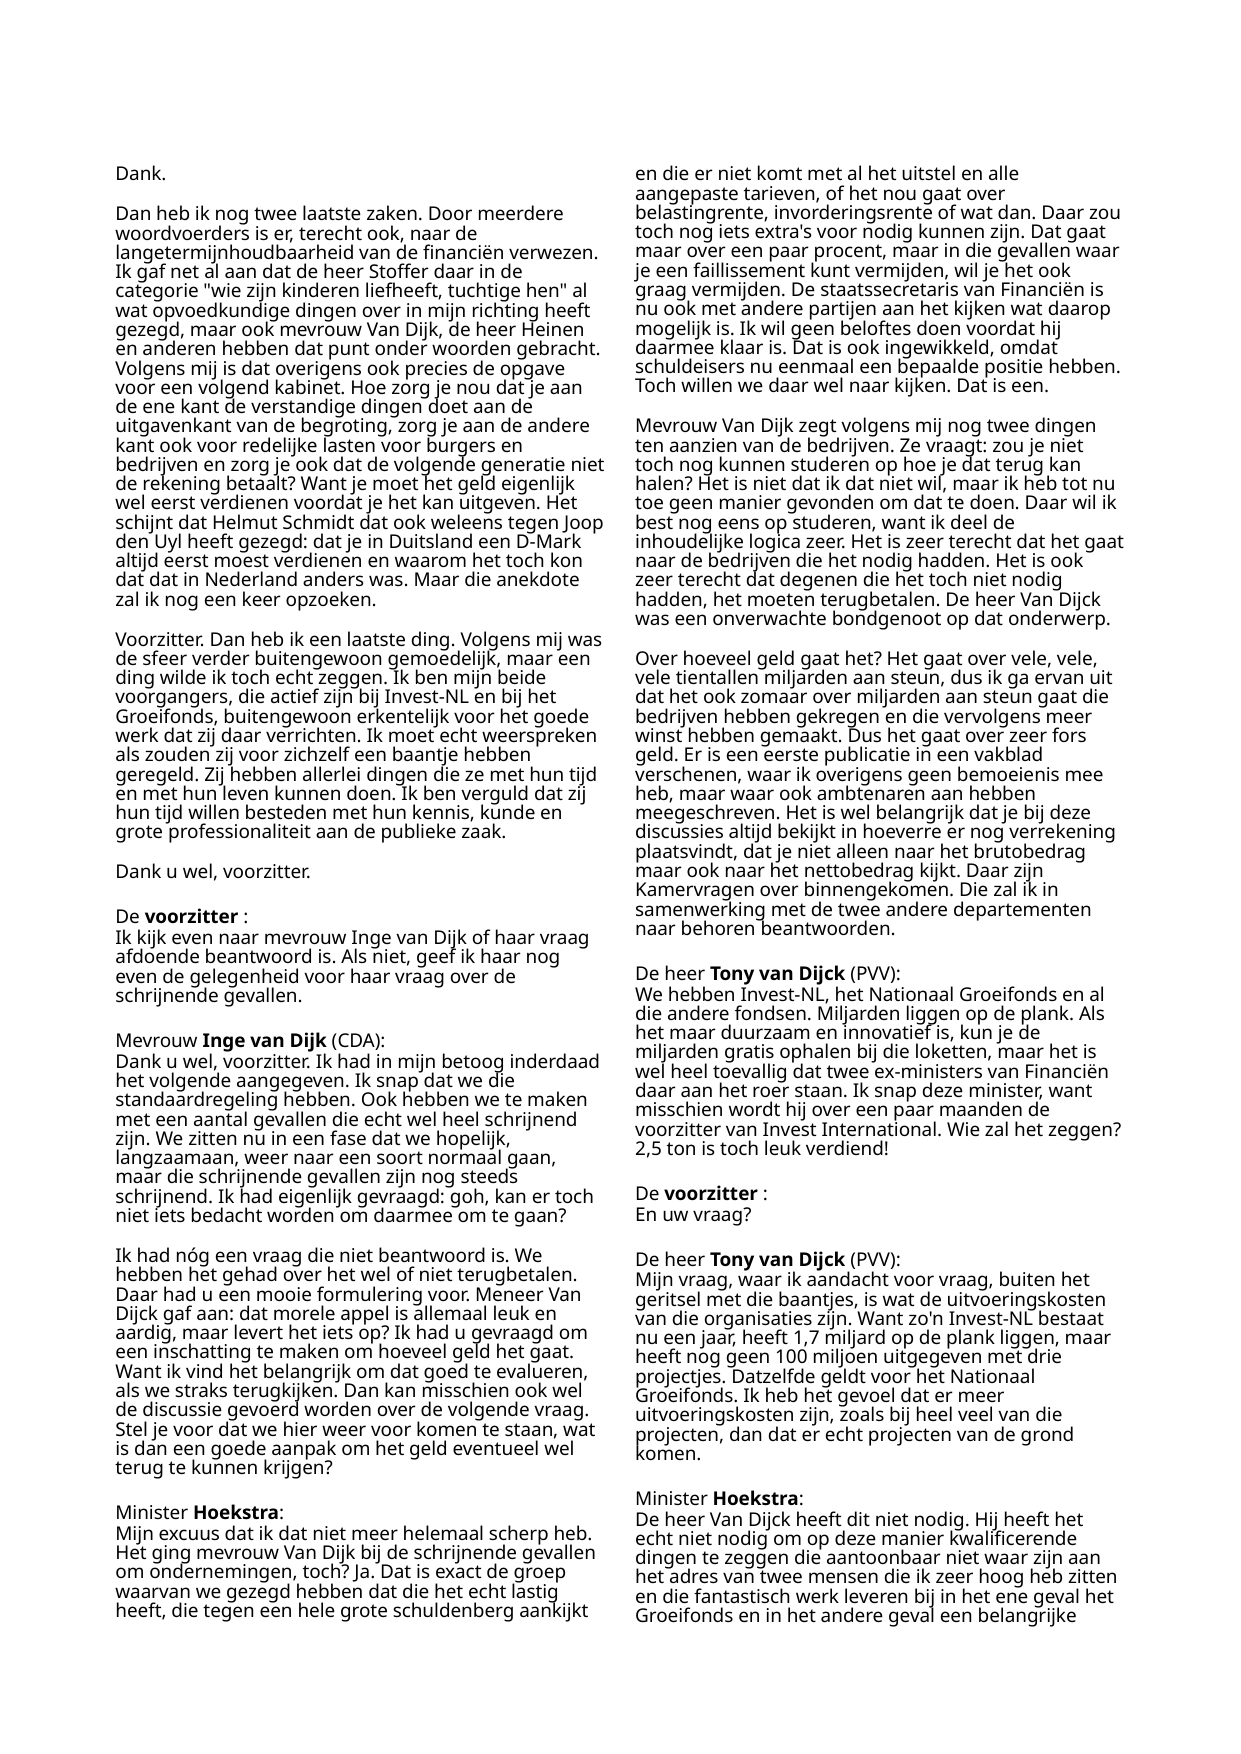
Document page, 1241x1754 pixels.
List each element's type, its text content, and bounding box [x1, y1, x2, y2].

text De heer Tony van Dijck (PVV): [635, 1246, 1125, 1271]
text Over hoeveel geld gaat het? Het gaat over vele, vele, vele tientallen miljarden aan steun, dus ik ga ervan uit dat het ook zomaar over miljarden aan steun gaat die bedrijven hebben gekregen en die vervolgens meer winst hebben gemaakt. Dus het gaat over zeer fors geld. Er is een eerste publicatie in een vakblad verschenen, waar ik overigens geen bemoeienis mee heb, maar waar ook ambtenaren aan hebben meegeschreven. Het is wel belangrijk dat je bij deze discussies altijd bekijkt in hoeverre er nog verrekening plaatsvindt, dat je niet alleen naar het brutobedrag maar ook naar het nettobedrag kijkt. Daar zijn Kamervragen over binnengekomen. Die zal ik in samenwerking met de twee andere departementen naar behoren beantwoorden. [635, 650, 1125, 939]
text Dan heb ik nog twee laatste zaken. Door meerdere woordvoerders is er, terecht ook, naar de langetermijnhoudbaarheid van de financiën verwezen. Ik gaf net al aan dat de heer Stoffer daar in de categorie "wie zijn kinderen liefheeft, tuchtige hen" al wat opvoedkundige dingen over in mijn richting heeft gezegd, maar ook mevrouw Van Dijk, de heer Heinen en anderen hebben dat punt onder woorden gebracht. Volgens mij is dat overigens ook precies de opgave voor een volgend kabinet. Hoe zorg je nou dat je aan de ene kant de verstandige dingen doet aan de uitgavenkant van de begroting, zorg je aan de andere kant ook voor redelijke lasten voor burgers en bedrijven en zorg je ook dat de volgende generatie niet de rekening betaalt? Want je moet het geld eigenlijk wel eerst verdienen voordat je het kan uitgeven. Het schijnt dat Helmut Schmidt dat ook weleens tegen Joop den Uyl heeft gezegd: dat je in Duitsland een D-Mark altijd eerst moest verdienen en waarom het toch kon dat dat in Nederland anders was. Maar die anekdote zal ik nog een keer opzoeken. [115, 205, 605, 610]
text en die er niet komt met al het uitstel en alle aangepaste tarieven, of het nou gaat over belastingrente, invorderingsrente of wat dan. Daar zou toch nog iets extra's voor nodig kunnen zijn. Dat gaat maar over een paar procent, maar in die gevallen waar je een faillissement kunt vermijden, wil je het ook graag vermijden. De staatssecretaris van Financiën is nu ook met andere partijen aan het kijken wat daarop mogelijk is. Ik wil geen beloftes doen voordat hij daarmee klaar is. Dat is ook ingewikkeld, omdat schuldeisers nu eenmaal een bepaalde positie hebben. Toch willen we daar wel naar kijken. Dat is een. [635, 165, 1125, 397]
text Mijn excuus dat ik dat niet meer helemaal scherp heb. Het ging mevrouw Van Dijk bij de schrijnende gevallen om ondernemingen, toch? Ja. Dat is exact de groep waarvan we gezegd hebben dat die het echt lastig heeft, die tegen een hele grote schuldenberg aankijkt [115, 1525, 605, 1621]
text Mevrouw Inge van Dijk (CDA): [115, 1027, 605, 1053]
text Mijn vraag, waar ik aandacht voor vraag, buiten het geritsel met die baantjes, is wat de uitvoeringskosten van die organisaties zijn. Want zo'n Invest-NL bestaat nu een jaar, heeft 1,7 miljard op de plank liggen, maar heeft nog geen 100 miljoen uitgegeven met drie projectjes. Datzelfde geldt voor het Nationaal Groeifonds. Ik heb het gevoel dat er meer uitvoeringskosten zijn, zoals bij heel veel van die projecten, dan dat er echt projecten van de grond komen. [635, 1271, 1125, 1464]
text Ik kijk even naar mevrouw Inge van Dijk of haar vraag afdoende beantwoord is. Als niet, geef ik haar nog even de gelegenheid voor haar vraag over de schrijnende gevallen. [115, 929, 605, 1006]
text Dank u wel, voorzitter. Ik had in mijn betoog inderdaad het volgende aangegeven. Ik snap dat we die standaardregeling hebben. Ook hebben we te maken met een aantal gevallen die echt wel heel schrijnend zijn. We zitten nu in een fase dat we hopelijk, langzaamaan, weer naar een soort normaal gaan, maar die schrijnende gevallen zijn nog steeds schrijnend. Ik had eigenlijk gevraagd: goh, kan er toch niet iets bedacht worden om daarmee om te gaan? [115, 1053, 605, 1226]
text Ik had nóg een vraag die niet beantwoord is. We hebben het gehad over het wel of niet terugbetalen. Daar had u een mooie formulering voor. Meneer Van Dijck gaf aan: dat morele appel is allemaal leuk en aardig, maar levert het iets op? Ik had u gevraagd om een inschatting te maken om hoeveel geld het gaat. Want ik vind het belangrijk om dat goed te evalueren, als we straks terugkijken. Dan kan misschien ook wel de discussie gevoerd worden over de volgende vraag. Stel je voor dat we hier weer voor komen te staan, wat is dan een goede aanpak om het geld eventueel wel terug te kunnen krijgen? [115, 1247, 605, 1478]
text Mevrouw Van Dijk zegt volgens mij nog twee dingen ten aanzien van de bedrijven. Ze vraagt: zou je niet toch nog kunnen studeren op hoe je dat terug kan halen? Het is niet dat ik dat niet wil, maar ik heb tot nu toe geen manier gevonden om dat te doen. Daar wil ik best nog eens op studeren, want ik deel de inhoudelijke logica zeer. Het is zeer terecht dat het gaat naar de bedrijven die het nodig hadden. Het is ook zeer terecht dat degenen die het toch niet nodig hadden, het moeten terugbetalen. De heer Van Dijck was een onverwachte bondgenoot op dat onderwerp. [635, 417, 1125, 629]
text We hebben Invest-NL, het Nationaal Groeifonds en al die andere fondsen. Miljarden liggen op de plank. Als het maar duurzaam en innovatief is, kun je de miljarden gratis ophalen bij die loketten, maar het is wel heel toevallig dat twee ex-ministers van Financiën daar aan het roer staan. Ik snap deze minister, want misschien wordt hij over een paar maanden de voorzitter van Invest International. Wie zal het zeggen? 2,5 ton is toch leuk verdiend! [635, 986, 1125, 1159]
text Minister Hoekstra: [635, 1485, 1125, 1511]
text De heer Van Dijck heeft dit niet nodig. Hij heeft het echt niet nodig om op deze manier kwalificerende dingen te zeggen die aantoonbaar niet waar zijn aan het adres van twee mensen die ik zeer hoog heb zitten en die fantastisch werk leveren bij in het ene geval het Groeifonds en in het andere geval een belangrijke [635, 1511, 1125, 1626]
text De heer Tony van Dijck (PVV): [635, 960, 1125, 986]
text De voorzitter : [115, 903, 605, 929]
text Voorzitter. Dan heb ik een laatste ding. Volgens mij was de sfeer verder buitengewoon gemoedelijk, maar een ding wilde ik toch echt zeggen. Ik ben mijn beide voorgangers, die actief zijn bij Invest-NL en bij het Groeifonds, buitengewoon erkentelijk voor het goede werk dat zij daar verrichten. Ik moet echt weerspreken als zouden zij voor zichzelf een baantje hebben geregeld. Zij hebben allerlei dingen die ze met hun tijd en met hun leven kunnen doen. Ik ben verguld dat zij hun tijd willen besteden met hun kennis, kunde en grote professionaliteit aan de publieke zaak. [115, 631, 605, 843]
text En uw vraag? [635, 1206, 1125, 1225]
text De voorzitter : [635, 1180, 1125, 1206]
text Dank u wel, voorzitter. [115, 863, 605, 883]
text Minister Hoekstra: [115, 1499, 605, 1525]
text Dank. [115, 165, 605, 184]
